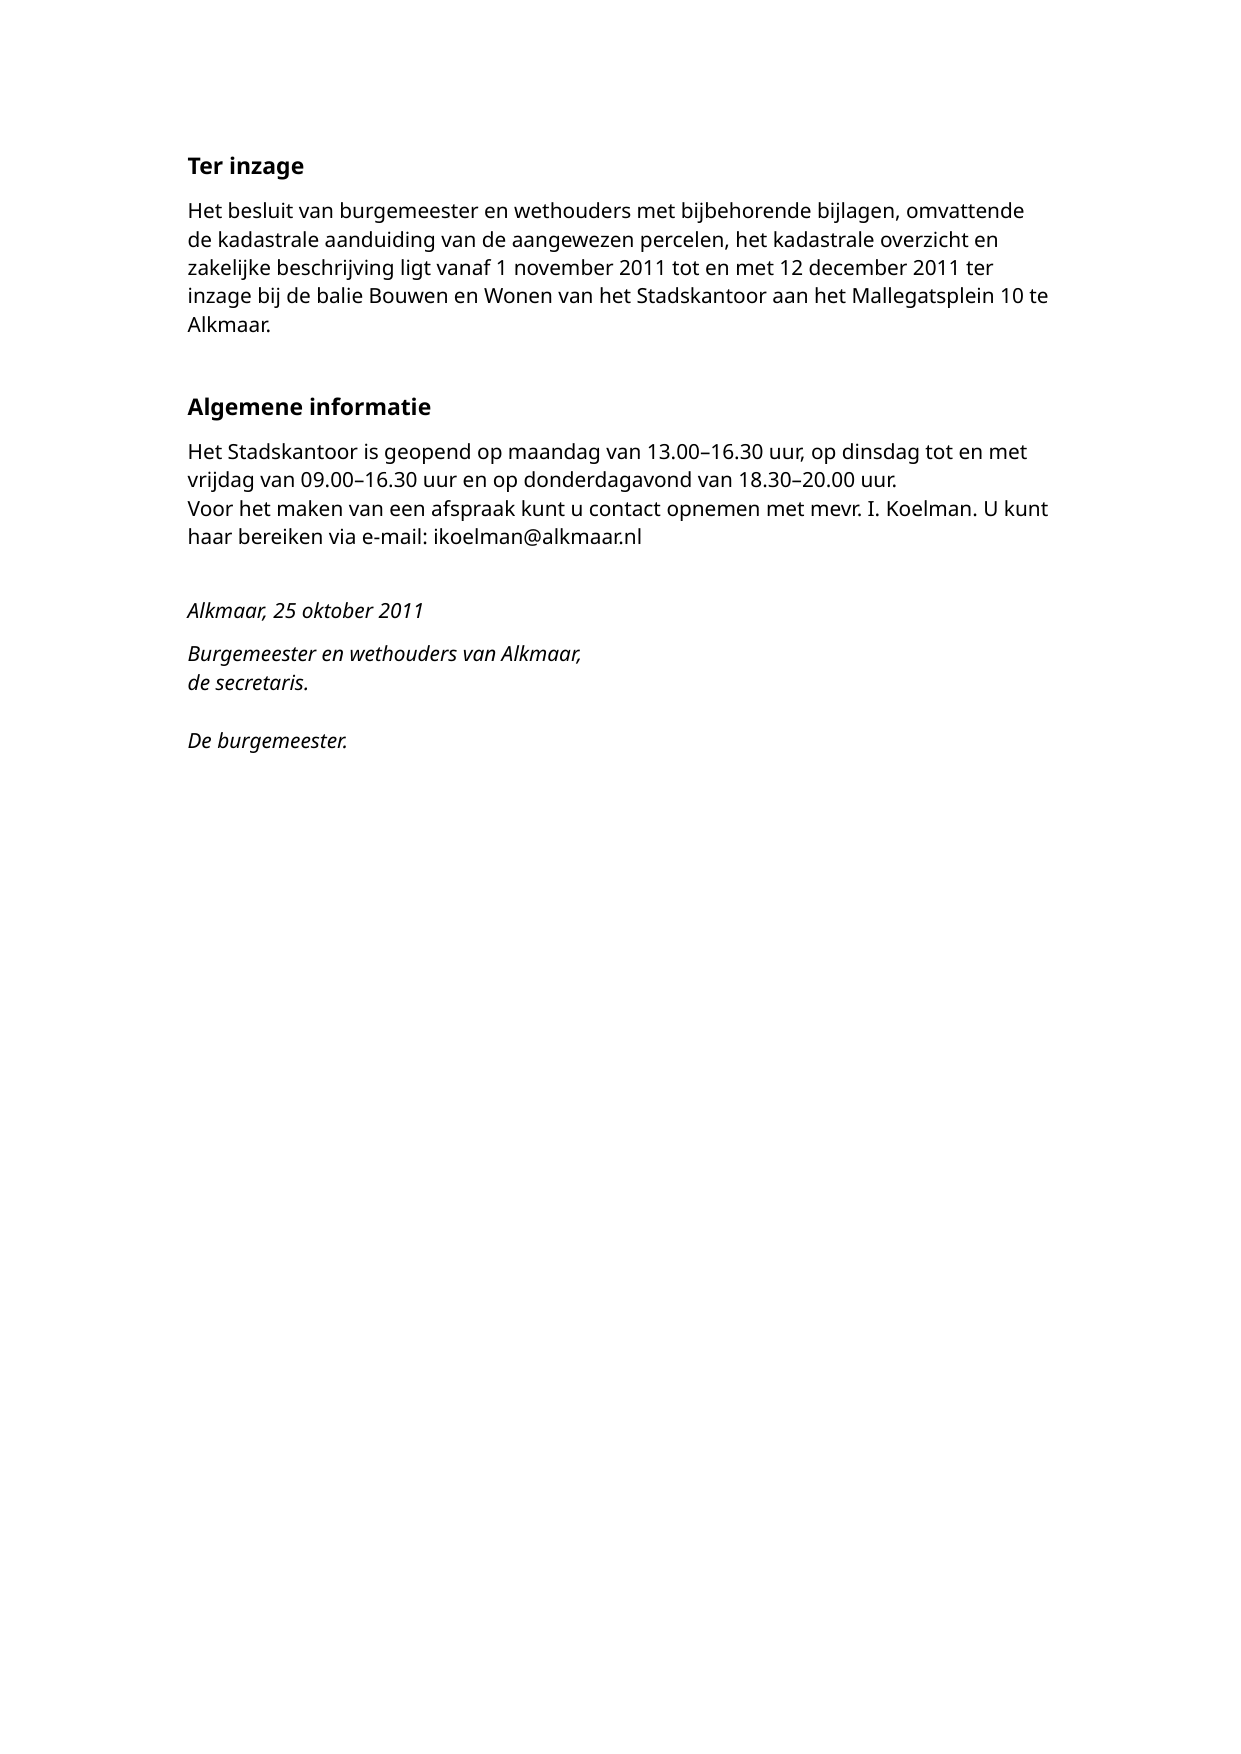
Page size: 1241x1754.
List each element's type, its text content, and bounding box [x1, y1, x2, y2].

text de secretaris. [187, 668, 1053, 696]
subtitle Algemene informatie [187, 391, 1053, 422]
text Voor het maken van een afspraak kunt u contact opnemen met mevr. I. Koelman. U kunt haar bereiken via e-mail: ikoelman@alkmaar.nl [187, 494, 1053, 551]
subtitle Ter inzage [187, 150, 1053, 181]
text Burgemeester en wethouders van Alkmaar, [187, 639, 1053, 668]
text De burgemeester. [187, 726, 1053, 755]
text Alkmaar, 25 oktober 2011 [187, 596, 1053, 624]
text Het besluit van burgemeester en wethouders met bijbehorende bijlagen, omvattende de kadastrale aanduiding van de aangewezen percelen, het kadastrale overzicht en zakelijke beschrijving ligt vanaf 1 november 2011 tot en met 12 december 2011 ter inzage bij de balie Bouwen en Wonen van het Stadskantoor aan het Mallegatsplein 10 te Alkmaar. [187, 196, 1053, 338]
text Het Stadskantoor is geopend op maandag van 13.00–16.30 uur, op dinsdag tot en met vrijdag van 09.00–16.30 uur en op donderdagavond van 18.30–20.00 uur. [187, 437, 1053, 494]
